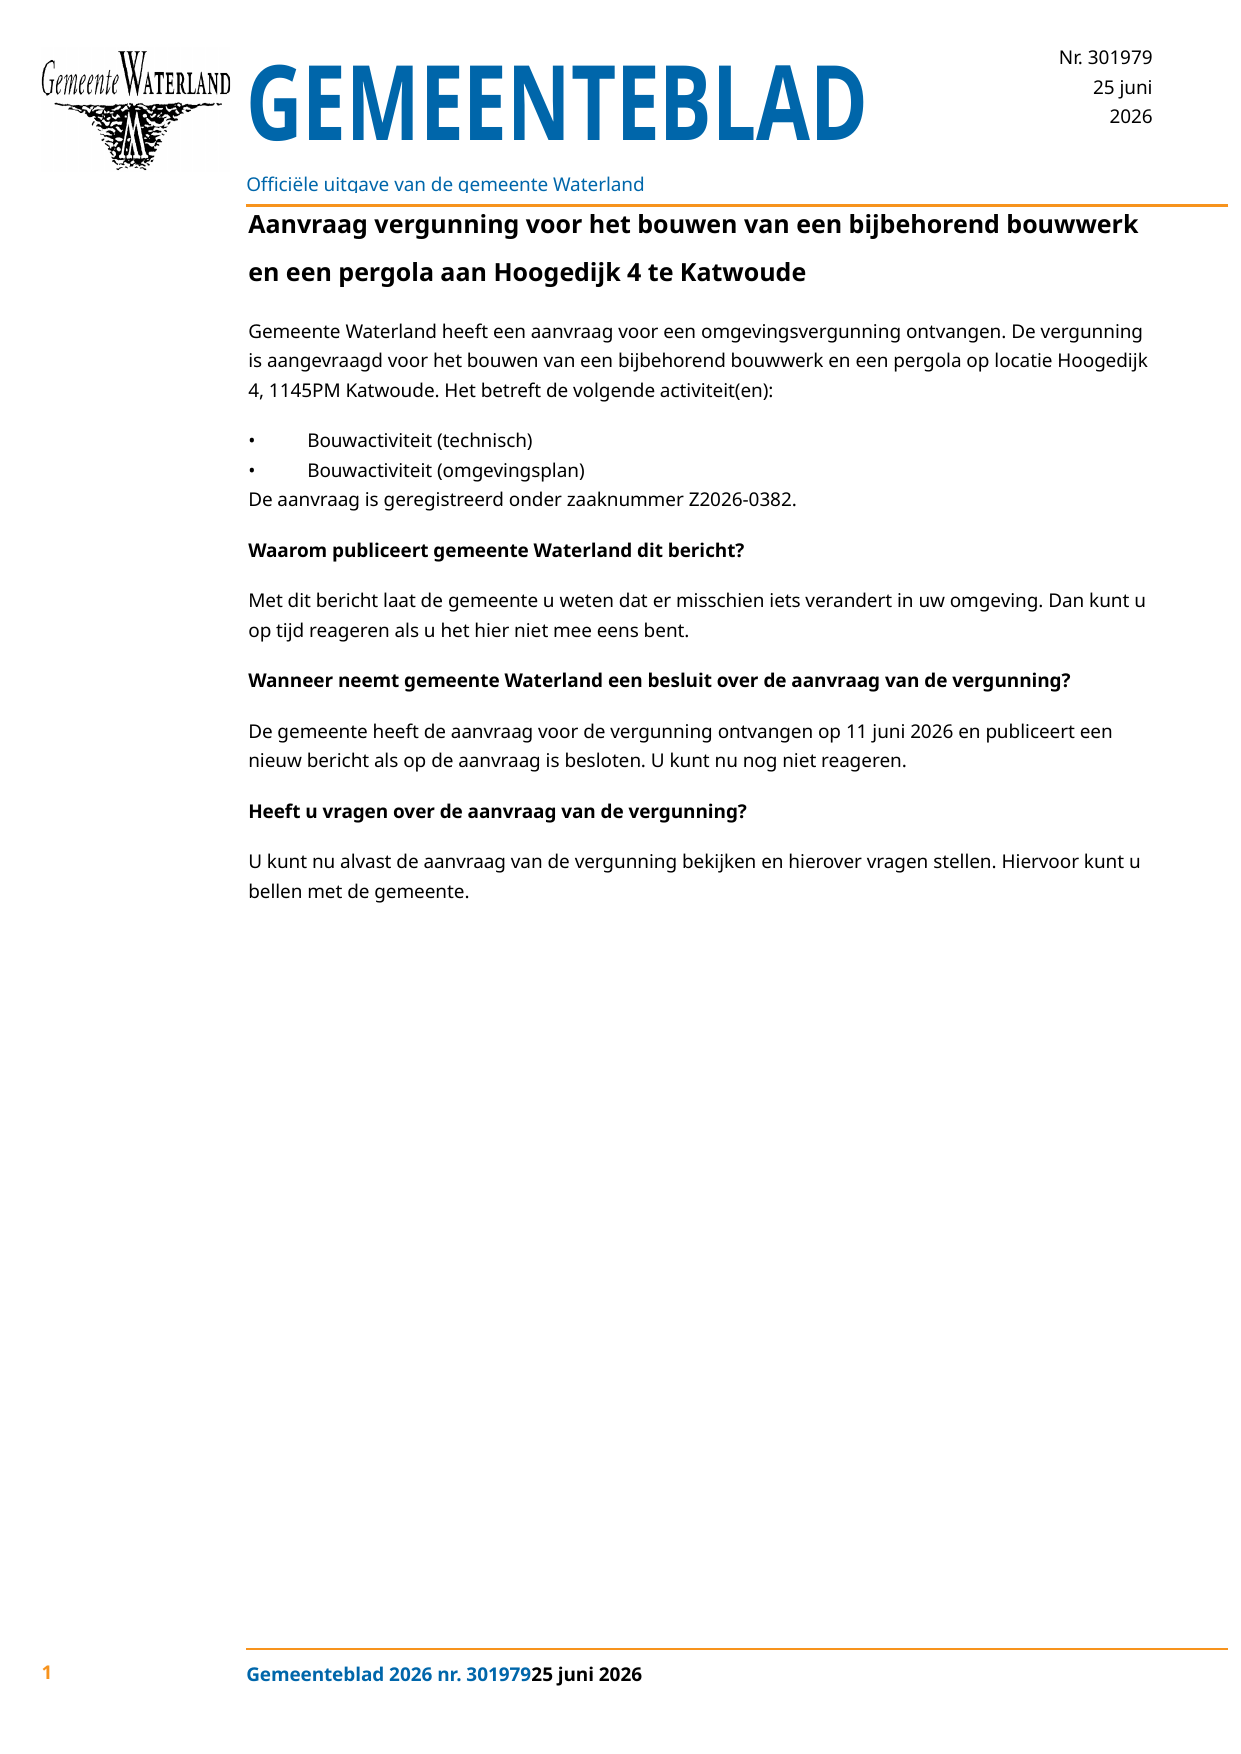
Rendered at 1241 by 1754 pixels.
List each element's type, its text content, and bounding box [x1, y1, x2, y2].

text Wanneer neemt gemeente Waterland een besluit over de aanvraag van de vergunning? [248, 667, 1152, 693]
text De aanvraag is geregistreerd onder zaaknummer Z2026-0382. [248, 487, 1152, 512]
list Bouwactiviteit (omgevingsplan) [248, 457, 1152, 483]
text Met dit bericht laat de gemeente u weten dat er misschien iets verandert in uw omgeving. Dan kunt u op tijd reageren als u het hier niet mee eens bent. [248, 587, 1152, 643]
text De gemeente heeft de aanvraag voor de vergunning ontvangen op 11 juni 2026 en publiceert een nieuw bericht als op de aanvraag is besloten. U kunt nu nog niet reageren. [248, 718, 1152, 773]
text Waarom publiceert gemeente Waterland dit bericht? [248, 537, 1152, 563]
list Bouwactiviteit (technisch) [248, 427, 1152, 453]
picture [41, 47, 231, 172]
text U kunt nu alvast de aanvraag van de vergunning bekijken en hierover vragen stellen. Hiervoor kunt u bellen met de gemeente. [248, 848, 1152, 904]
text Aanvraag vergunning voor het bouwen van een bijbehorend bouwwerk en een pergola aan Hoogedijk 4 te Katwoude [248, 207, 1152, 288]
text Heeft u vragen over de aanvraag van de vergunning? [248, 798, 1152, 824]
text Gemeente Waterland heeft een aanvraag voor een omgevingsvergunning ontvangen. De vergunning is aangevraagd voor het bouwen van een bijbehorend bouwwerk en een pergola op locatie Hoogedijk 4, 1145PM Katwoude. Het betreft de volgende activiteit(en): [248, 318, 1152, 403]
